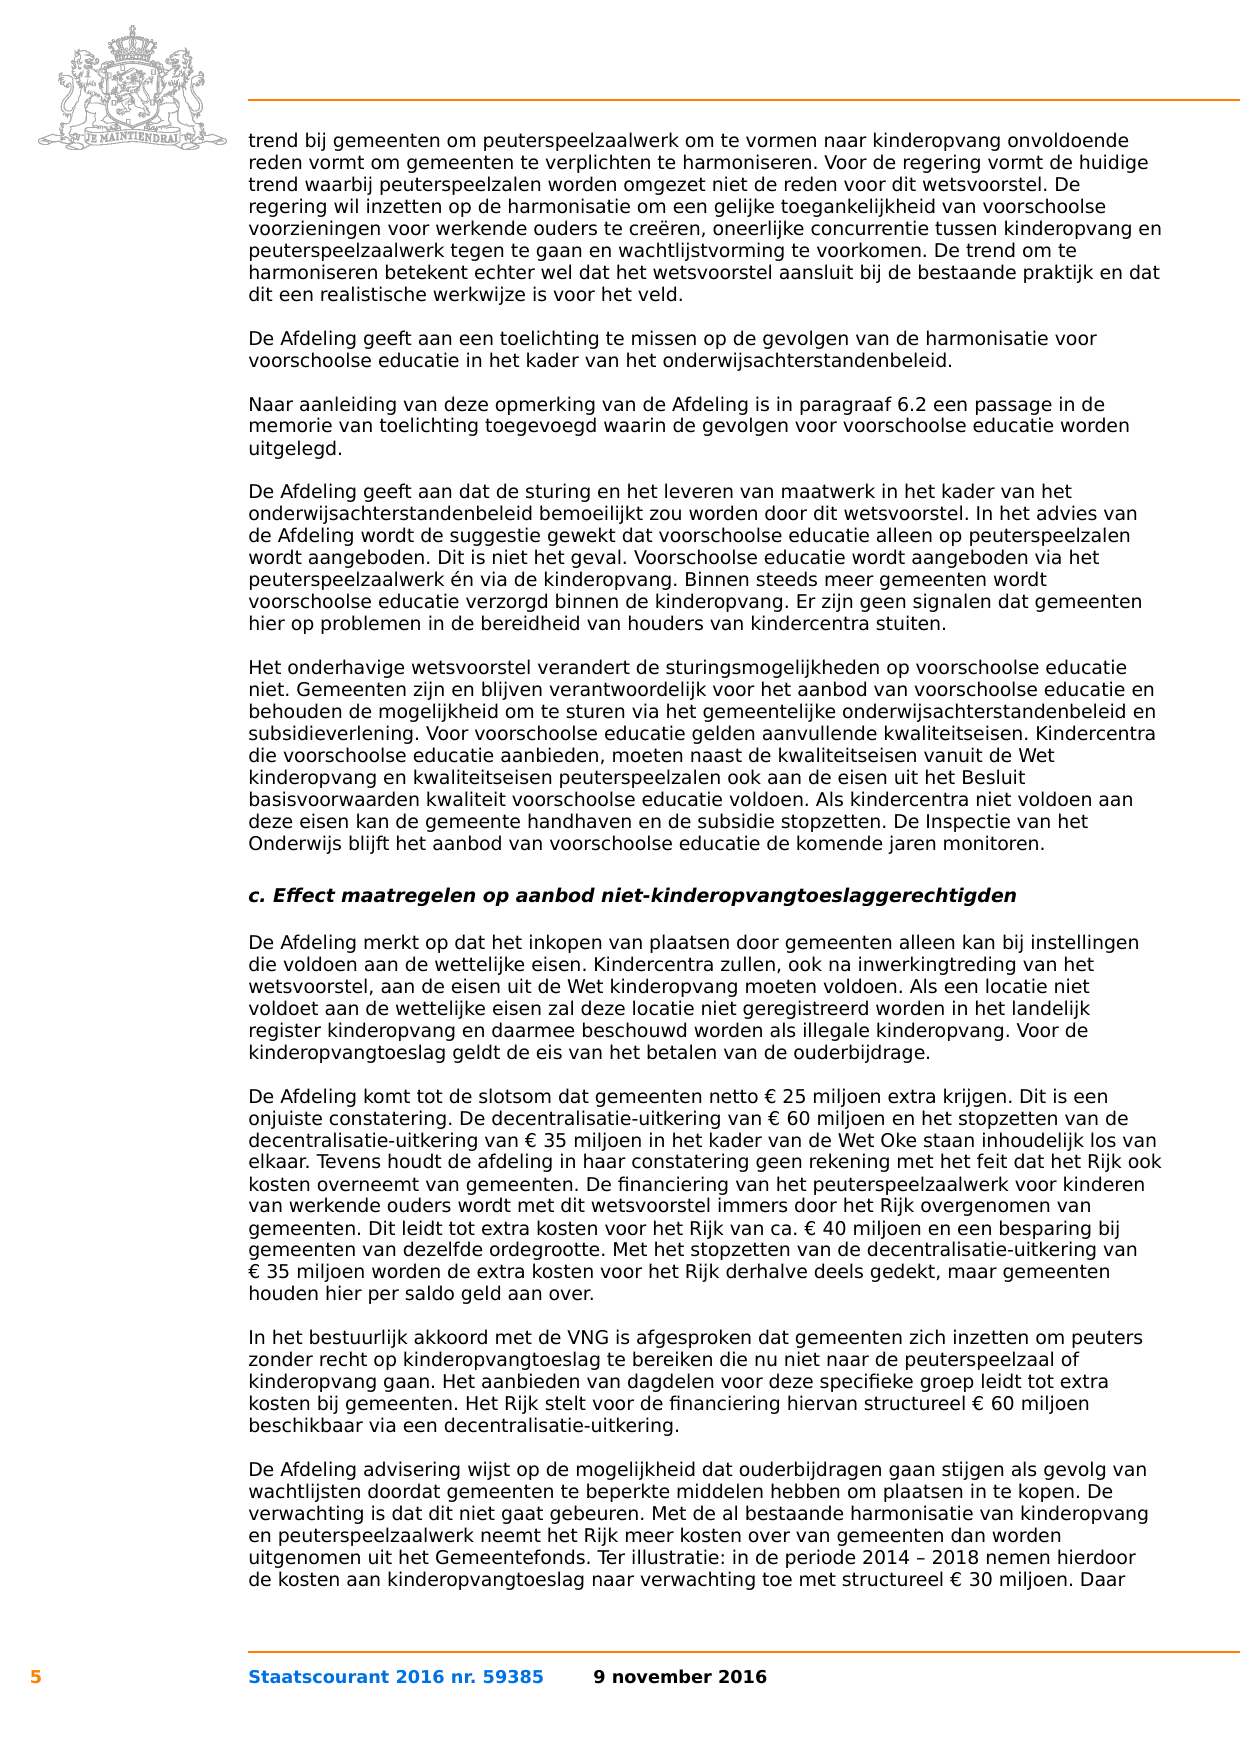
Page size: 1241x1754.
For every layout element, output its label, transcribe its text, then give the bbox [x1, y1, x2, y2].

text De Afdeling merkt op dat het inkopen van plaatsen door gemeenten alleen kan bij instellingen die voldoen aan de wettelijke eisen. Kindercentra zullen, ook na inwerkingtreding van het wetsvoorstel, aan de eisen uit de Wet kinderopvang moeten voldoen. Als een locatie niet voldoet aan de wettelijke eisen zal deze locatie niet geregistreerd worden in het landelijk register kinderopvang en daarmee beschouwd worden als illegale kinderopvang. Voor de kinderopvangtoeslag geldt de eis van het betalen van de ouderbijdrage. [248, 932, 1163, 1064]
text De Afdeling geeft aan een toelichting te missen op de gevolgen van de harmonisatie voor voorschoolse educatie in het kader van het onderwijsachterstandenbeleid. [248, 328, 1163, 372]
text In het bestuurlijk akkoord met de VNG is afgesproken dat gemeenten zich inzetten om peuters zonder recht op kinderopvangtoeslag te bereiken die nu niet naar de peuterspeelzaal of kinderopvang gaan. Het aanbieden van dagdelen voor deze specifieke groep leidt tot extra kosten bij gemeenten. Het Rijk stelt voor de financiering hiervan structureel € 60 miljoen beschikbaar via een decentralisatie-uitkering. [248, 1327, 1163, 1437]
picture [38, 25, 227, 150]
text trend bij gemeenten om peuterspeelzaalwerk om te vormen naar kinderopvang onvoldoende reden vormt om gemeenten te verplichten te harmoniseren. Voor de regering vormt de huidige trend waarbij peuterspeelzalen worden omgezet niet de reden voor dit wetsvoorstel. De regering wil inzetten op de harmonisatie om een gelijke toegankelijkheid van voorschoolse voorzieningen voor werkende ouders te creëren, oneerlijke concurrentie tussen kinderopvang en peuterspeelzaalwerk tegen te gaan en wachtlijstvorming te voorkomen. De trend om te harmoniseren betekent echter wel dat het wetsvoorstel aansluit bij de bestaande praktijk en dat dit een realistische werkwijze is voor het veld. [248, 130, 1163, 306]
text De Afdeling komt tot de slotsom dat gemeenten netto € 25 miljoen extra krijgen. Dit is een onjuiste constatering. De decentralisatie-uitkering van € 60 miljoen en het stopzetten van de decentralisatie-uitkering van € 35 miljoen in het kader van de Wet Oke staan inhoudelijk los van elkaar. Tevens houdt de afdeling in haar constatering geen rekening met het feit dat het Rijk ook kosten overneemt van gemeenten. De financiering van het peuterspeelzaalwerk voor kinderen van werkende ouders wordt met dit wetsvoorstel immers door het Rijk overgenomen van gemeenten. Dit leidt tot extra kosten voor het Rijk van ca. € 40 miljoen en een besparing bij gemeenten van dezelfde ordegrootte. Met het stopzetten van de decentralisatie-uitkering van € 35 miljoen worden de extra kosten voor het Rijk derhalve deels gedekt, maar gemeenten houden hier per saldo geld aan over. [248, 1086, 1163, 1305]
text Naar aanleiding van deze opmerking van de Afdeling is in paragraaf 6.2 een passage in de memorie van toelichting toegevoegd waarin de gevolgen voor voorschoolse educatie worden uitgelegd. [248, 393, 1163, 459]
text De Afdeling geeft aan dat de sturing en het leveren van maatwerk in het kader van het onderwijsachterstandenbeleid bemoeilijkt zou worden door dit wetsvoorstel. In het advies van de Afdeling wordt de suggestie gewekt dat voorschoolse educatie alleen op peuterspeelzalen wordt aangeboden. Dit is niet het geval. Voorschoolse educatie wordt aangeboden via het peuterspeelzaalwerk én via de kinderopvang. Binnen steeds meer gemeenten wordt voorschoolse educatie verzorgd binnen de kinderopvang. Er zijn geen signalen dat gemeenten hier op problemen in de bereidheid van houders van kindercentra stuiten. [248, 481, 1163, 635]
text Het onderhavige wetsvoorstel verandert de sturingsmogelijkheden op voorschoolse educatie niet. Gemeenten zijn en blijven verantwoordelijk voor het aanbod van voorschoolse educatie en behouden de mogelijkheid om te sturen via het gemeentelijke onderwijsachterstandenbeleid en subsidieverlening. Voor voorschoolse educatie gelden aanvullende kwaliteitseisen. Kindercentra die voorschoolse educatie aanbieden, moeten naast de kwaliteitseisen vanuit de Wet kinderopvang en kwaliteitseisen peuterspeelzalen ook aan de eisen uit het Besluit basisvoorwaarden kwaliteit voorschoolse educatie voldoen. Als kindercentra niet voldoen aan deze eisen kan de gemeente handhaven en de subsidie stopzetten. De Inspectie van het Onderwijs blijft het aanbod van voorschoolse educatie de komende jaren monitoren. [248, 657, 1163, 855]
subtitle c. Effect maatregelen op aanbod niet-kinderopvangtoeslaggerechtigden [248, 885, 1163, 907]
text De Afdeling advisering wijst op de mogelijkheid dat ouderbijdragen gaan stijgen als gevolg van wachtlijsten doordat gemeenten te beperkte middelen hebben om plaatsen in te kopen. De verwachting is dat dit niet gaat gebeuren. Met de al bestaande harmonisatie van kinderopvang en peuterspeelzaalwerk neemt het Rijk meer kosten over van gemeenten dan worden uitgenomen uit het Gemeentefonds. Ter illustratie: in de periode 2014 – 2018 nemen hierdoor de kosten aan kinderopvangtoeslag naar verwachting toe met structureel € 30 miljoen. Daar [248, 1459, 1163, 1591]
